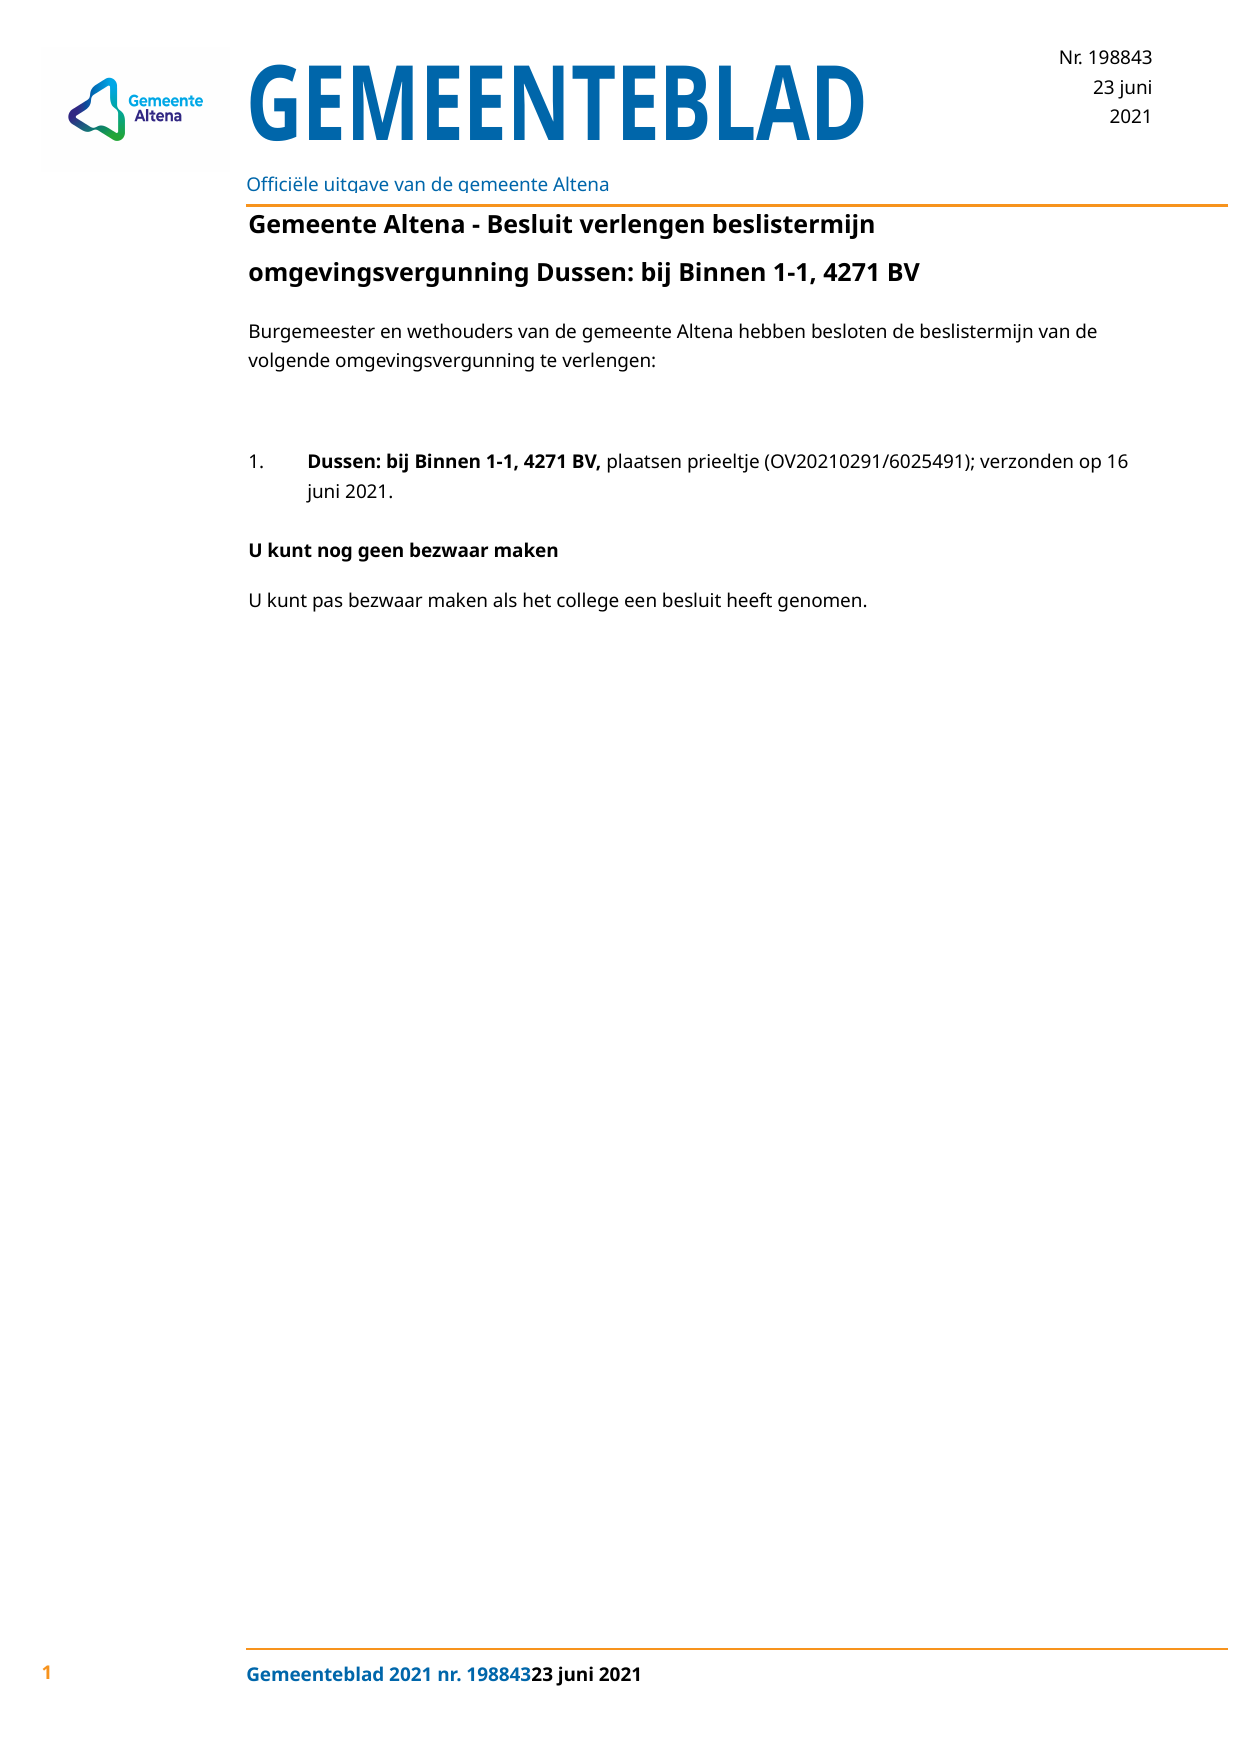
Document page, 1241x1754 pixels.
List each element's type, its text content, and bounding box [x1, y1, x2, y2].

list Dussen: bij Binnen 1-1, 4271 BV, plaatsen prieeltje (OV20210291/6025491); verzonden op 16 juni 2021. [248, 448, 1152, 504]
text U kunt nog geen bezwaar maken [248, 537, 1152, 563]
text Burgemeester en wethouders van de gemeente Altena hebben besloten de beslistermijn van de volgende omgevingsvergunning te verlengen: [248, 318, 1152, 373]
text U kunt pas bezwaar maken als het college een besluit heeft genomen. [248, 587, 1152, 613]
text Gemeente Altena - Besluit verlengen beslistermijn omgevingsvergunning Dussen: bij Binnen 1-1, 4271 BV [248, 207, 1152, 288]
picture [41, 47, 231, 172]
